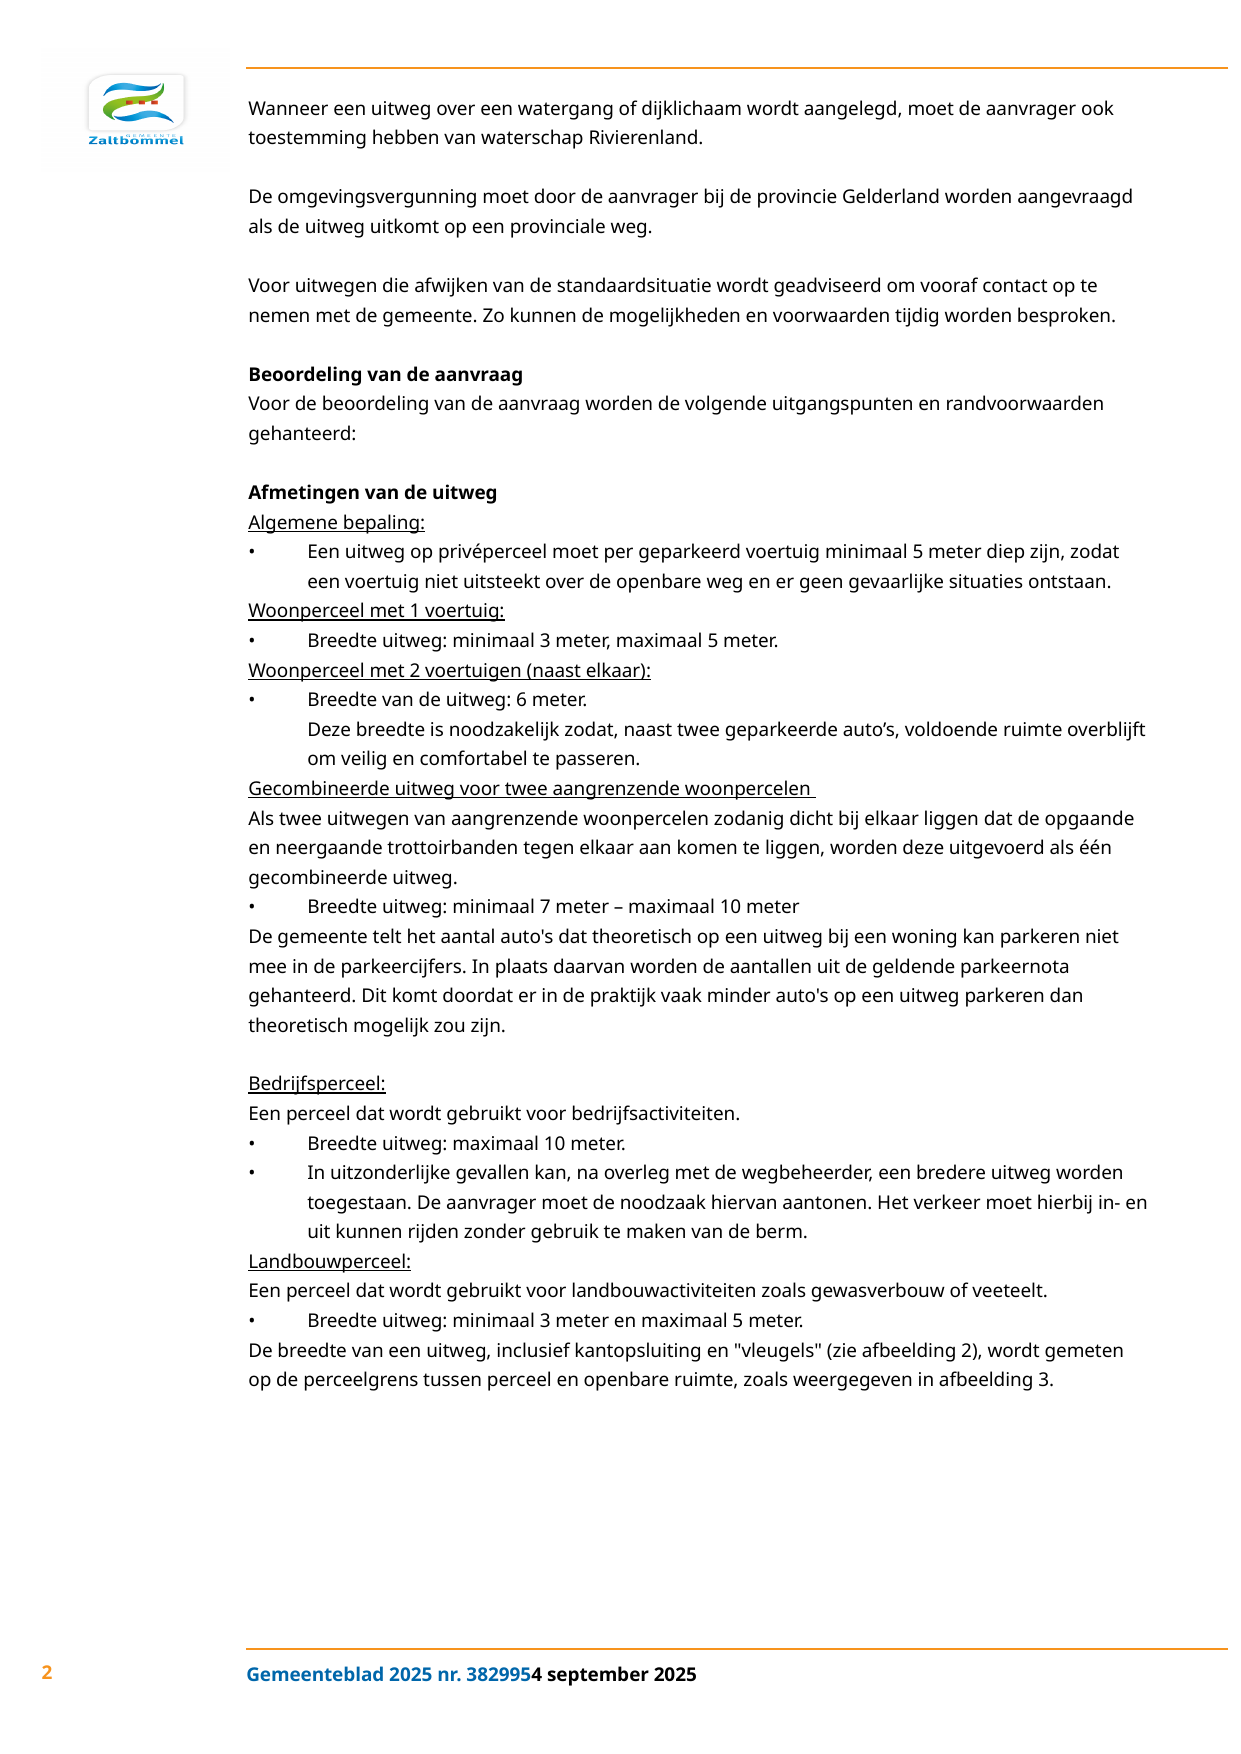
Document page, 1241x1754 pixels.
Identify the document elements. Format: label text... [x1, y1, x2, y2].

text De breedte van een uitweg, inclusief kantopsluiting en "vleugels" (zie afbeelding 2), wordt gemeten op de perceelgrens tussen perceel en openbare ruimte, zoals weergegeven in afbeelding 3. [248, 1337, 1152, 1392]
text Algemene bepaling: [248, 509, 1152, 535]
table_header De gemeente telt het aantal auto's dat theoretisch op een uitweg bij een woning kan parkeren niet mee in de parkeercijfers. In plaats daarvan worden de aantallen uit de geldende parkeernota gehanteerd. Dit komt doordat er in de praktijk vaak minder auto's op een uitweg parkeren dan theoretisch mogelijk zou zijn. [248, 923, 1152, 1038]
text Als twee uitwegen van aangrenzende woonpercelen zodanig dicht bij elkaar liggen dat de opgaande en neergaande trottoirbanden tegen elkaar aan komen te liggen, worden deze uitgevoerd als één gecombineerde uitweg. [248, 805, 1152, 890]
list Breedte uitweg: minimaal 3 meter en maximaal 5 meter. [248, 1307, 1152, 1333]
text Woonperceel met 2 voertuigen (naast elkaar): [248, 657, 1152, 683]
text Woonperceel met 1 voertuig: [248, 598, 1152, 623]
picture [41, 47, 231, 172]
text Landbouwperceel: [248, 1248, 1152, 1274]
list Breedte van de uitweg: 6 meter. [248, 686, 1152, 712]
text Afmetingen van de uitweg [248, 479, 1152, 505]
text Wanneer een uitweg over een watergang of dijklichaam wordt aangelegd, moet de aanvrager ook toestemming hebben van waterschap Rivierenland. [248, 95, 1152, 150]
list Breedte uitweg: minimaal 3 meter, maximaal 5 meter. [248, 627, 1152, 653]
text Beoordeling van de aanvraag [248, 361, 1152, 387]
text Bedrijfsperceel: [248, 1071, 1152, 1096]
list Een uitweg op privéperceel moet per geparkeerd voertuig minimaal 5 meter diep zijn, zodat een voertuig niet uitsteekt over de openbare weg en er geen gevaarlijke situaties ontstaan. [248, 538, 1152, 594]
text De omgevingsvergunning moet door de aanvrager bij de provincie Gelderland worden aangevraagd als de uitweg uitkomt op een provinciale weg. [248, 183, 1152, 239]
list Deze breedte is noodzakelijk zodat, naast twee geparkeerde auto’s, voldoende ruimte overblijft om veilig en comfortabel te passeren. [248, 716, 1152, 771]
list Breedte uitweg: maximaal 10 meter. [248, 1130, 1152, 1155]
list Breedte uitweg: minimaal 7 meter – maximaal 10 meter [248, 893, 1152, 919]
text Een perceel dat wordt gebruikt voor landbouwactiviteiten zoals gewasverbouw of veeteelt. [248, 1278, 1152, 1303]
text Voor de beoordeling van de aanvraag worden de volgende uitgangspunten en randvoorwaarden gehanteerd: [248, 391, 1152, 446]
text Een perceel dat wordt gebruikt voor bedrijfsactiviteiten. [248, 1100, 1152, 1126]
text Gecombineerde uitweg voor twee aangrenzende woonpercelen [248, 775, 1152, 801]
list In uitzonderlijke gevallen kan, na overleg met de wegbeheerder, een bredere uitweg worden toegestaan. De aanvrager moet de noodzaak hiervan aantonen. Het verkeer moet hierbij in- en uit kunnen rijden zonder gebruik te maken van de berm. [248, 1159, 1152, 1244]
text Voor uitwegen die afwijken van de standaardsituatie wordt geadviseerd om vooraf contact op te nemen met de gemeente. Zo kunnen de mogelijkheden en voorwaarden tijdig worden besproken. [248, 272, 1152, 328]
